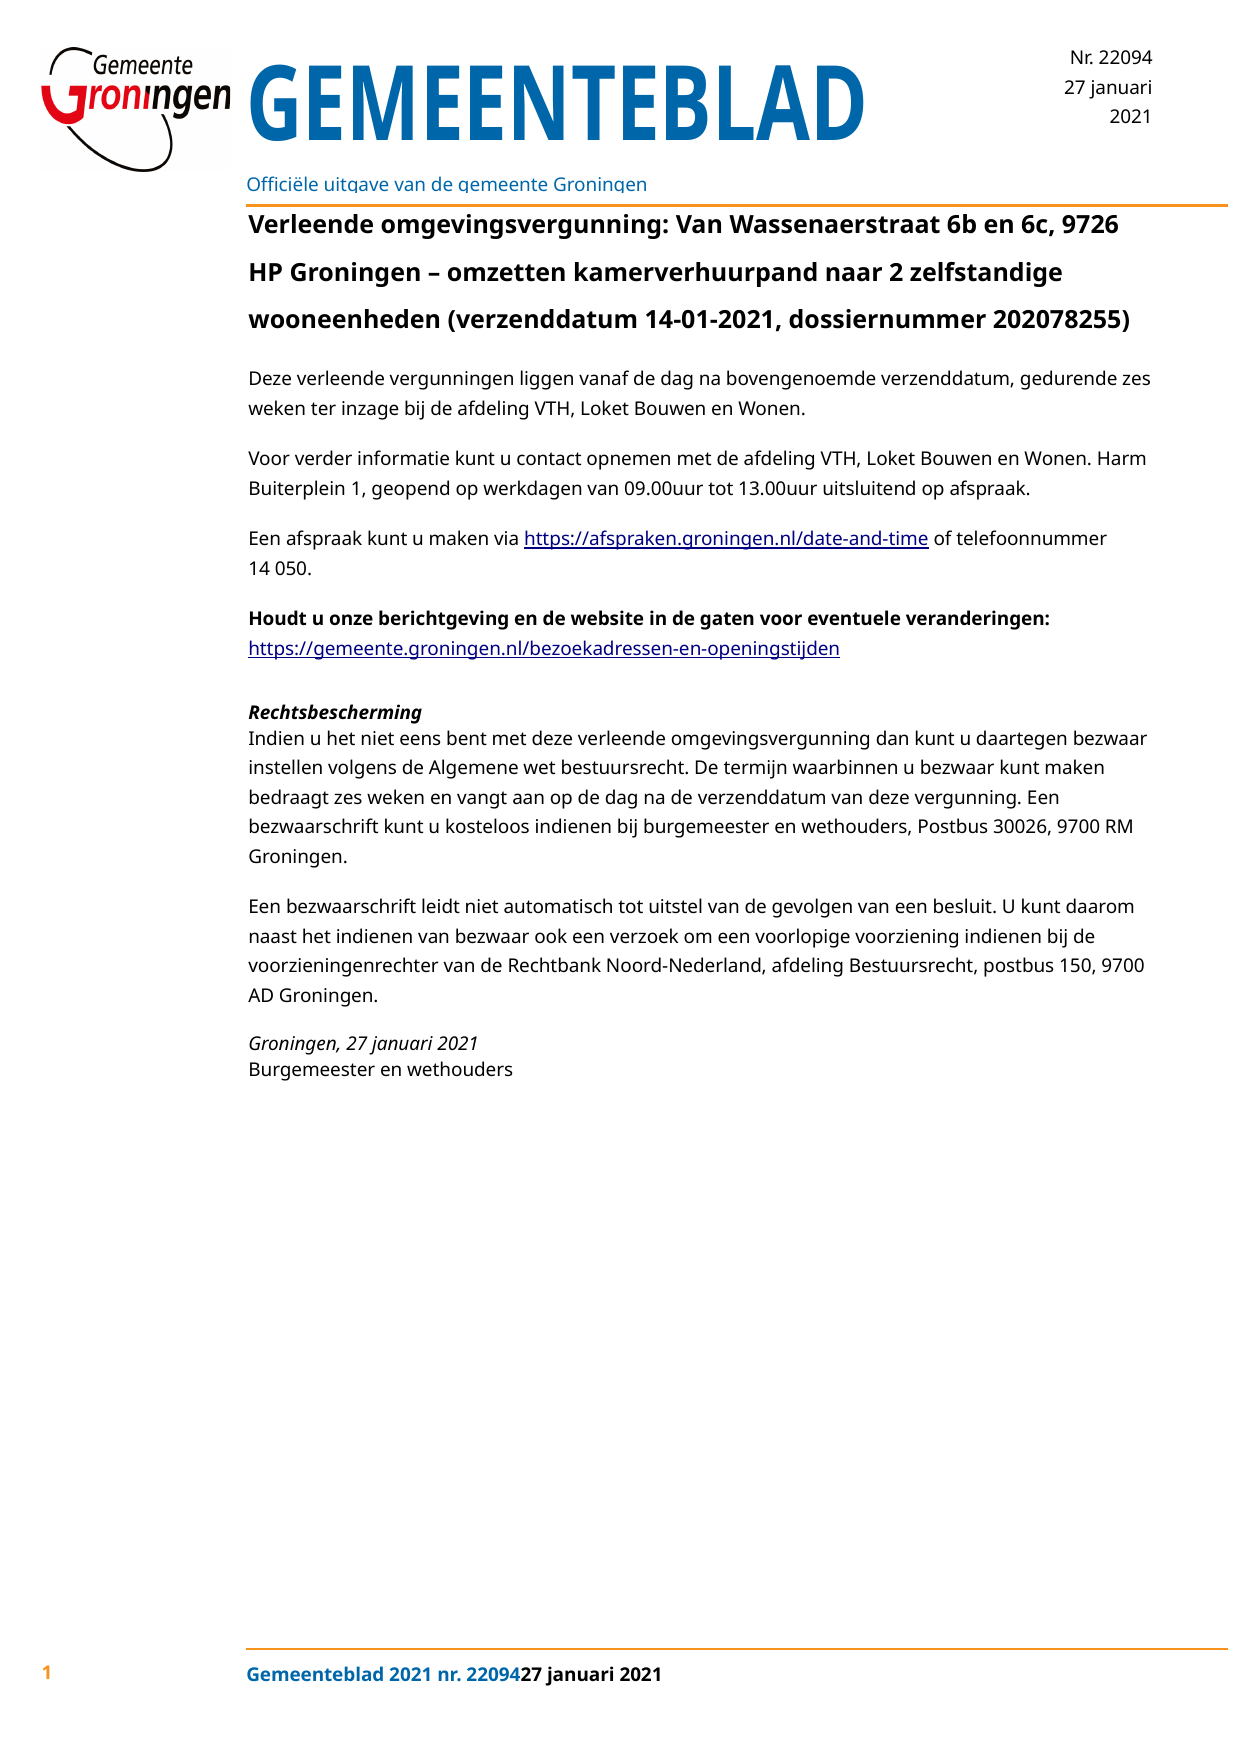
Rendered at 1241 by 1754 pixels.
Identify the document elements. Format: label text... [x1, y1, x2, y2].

text Voor verder informatie kunt u contact opnemen met de afdeling VTH, Loket Bouwen en Wonen. Harm Buiterplein 1, geopend op werkdagen van 09.00uur tot 13.00uur uitsluitend op afspraak. [248, 446, 1152, 501]
text Rechtsbescherming [248, 699, 1152, 725]
text Houdt u onze berichtgeving en de website in de gaten voor eventuele veranderingen: https://gemeente.groningen.nl/bezoekadressen-en-openingstijden [248, 606, 1152, 661]
text Groningen, 27 januari 2021 [248, 1030, 1152, 1056]
text Burgemeester en wethouders [248, 1056, 1152, 1082]
text Deze verleende vergunningen liggen vanaf de dag na bovengenoemde verzenddatum, gedurende zes weken ter inzage bij de afdeling VTH, Loket Bouwen en Wonen. [248, 366, 1152, 421]
text Verleende omgevingsvergunning: Van Wassenaerstraat 6b en 6c, 9726 HP Groningen – omzetten kamerverhuurpand naar 2 zelfstandige wooneenheden (verzenddatum 14-01-2021, dossiernummer 202078255) [248, 207, 1152, 336]
picture [41, 47, 231, 172]
text Een afspraak kunt u maken via https://afspraken.groningen.nl/date-and-time of telefoonnummer 14 050. [248, 526, 1152, 581]
text Indien u het niet eens bent met deze verleende omgevingsvergunning dan kunt u daartegen bezwaar instellen volgens de Algemene wet bestuursrecht. De termijn waarbinnen u bezwaar kunt maken bedraagt zes weken en vangt aan op de dag na de verzenddatum van deze vergunning. Een bezwaarschrift kunt u kosteloos indienen bij burgemeester en wethouders, Postbus 30026, 9700 RM Groningen. [248, 725, 1152, 869]
text Een bezwaarschrift leidt niet automatisch tot uitstel van de gevolgen van een besluit. U kunt daarom naast het indienen van bezwaar ook een verzoek om een voorlopige voorziening indienen bij de voorzieningenrechter van de Rechtbank Noord-Nederland, afdeling Bestuursrecht, postbus 150, 9700 AD Groningen. [248, 893, 1152, 1008]
